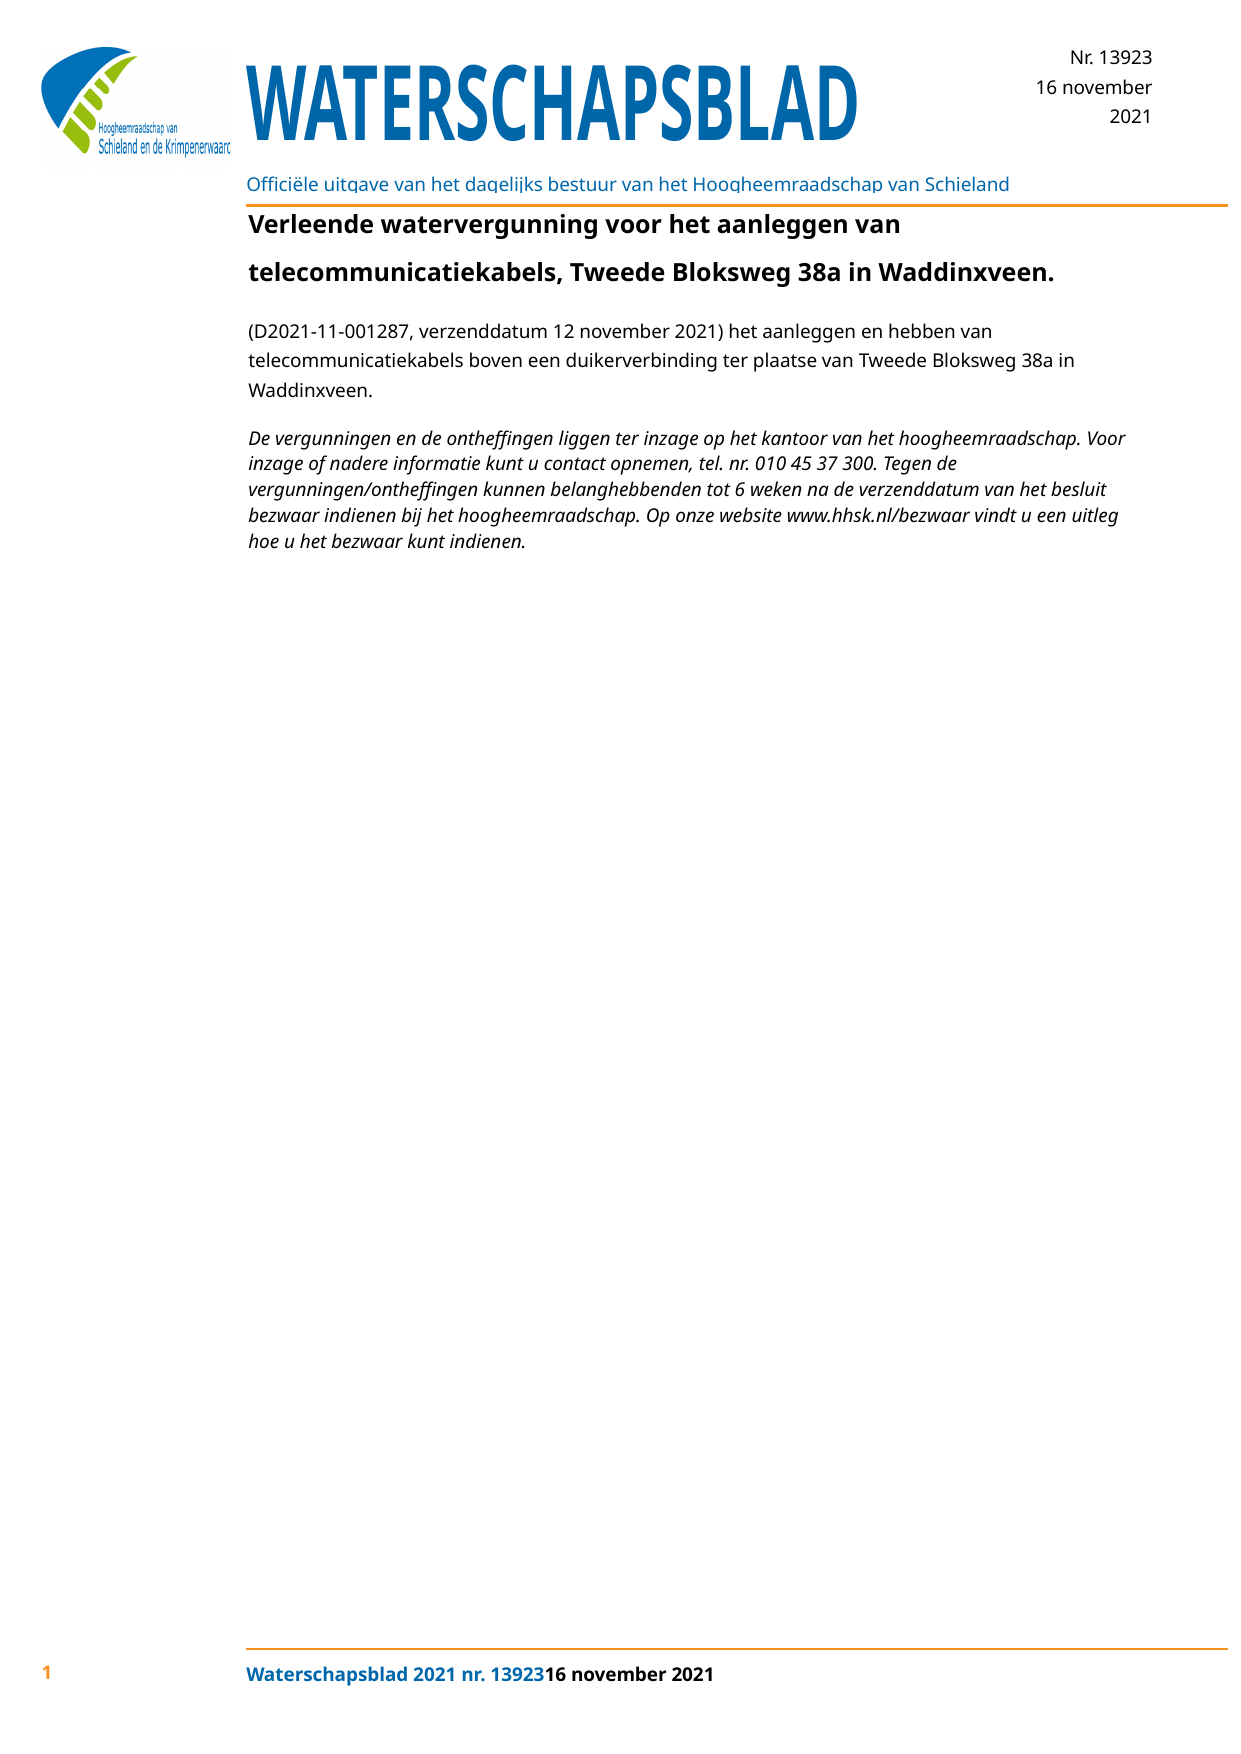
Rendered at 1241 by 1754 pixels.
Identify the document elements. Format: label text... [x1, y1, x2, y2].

picture [41, 47, 231, 172]
text Verleende watervergunning voor het aanleggen van telecommunicatiekabels, Tweede Bloksweg 38a in Waddinxveen. [248, 207, 1152, 288]
text (D2021-11-001287, verzenddatum 12 november 2021) het aanleggen en hebben van telecommunicatiekabels boven een duikerverbinding ter plaatse van Tweede Bloksweg 38a in Waddinxveen. [248, 318, 1152, 403]
text De vergunningen en de ontheffingen liggen ter inzage op het kantoor van het hoogheemraadschap. Voor inzage of nadere informatie kunt u contact opnemen, tel. nr. 010 45 37 300. Tegen de vergunningen/ontheffingen kunnen belanghebbenden tot 6 weken na de verzenddatum van het besluit bezwaar indienen bij het hoogheemraadschap. Op onze website www.hhsk.nl/bezwaar vindt u een uitleg hoe u het bezwaar kunt indienen. [248, 425, 1152, 553]
